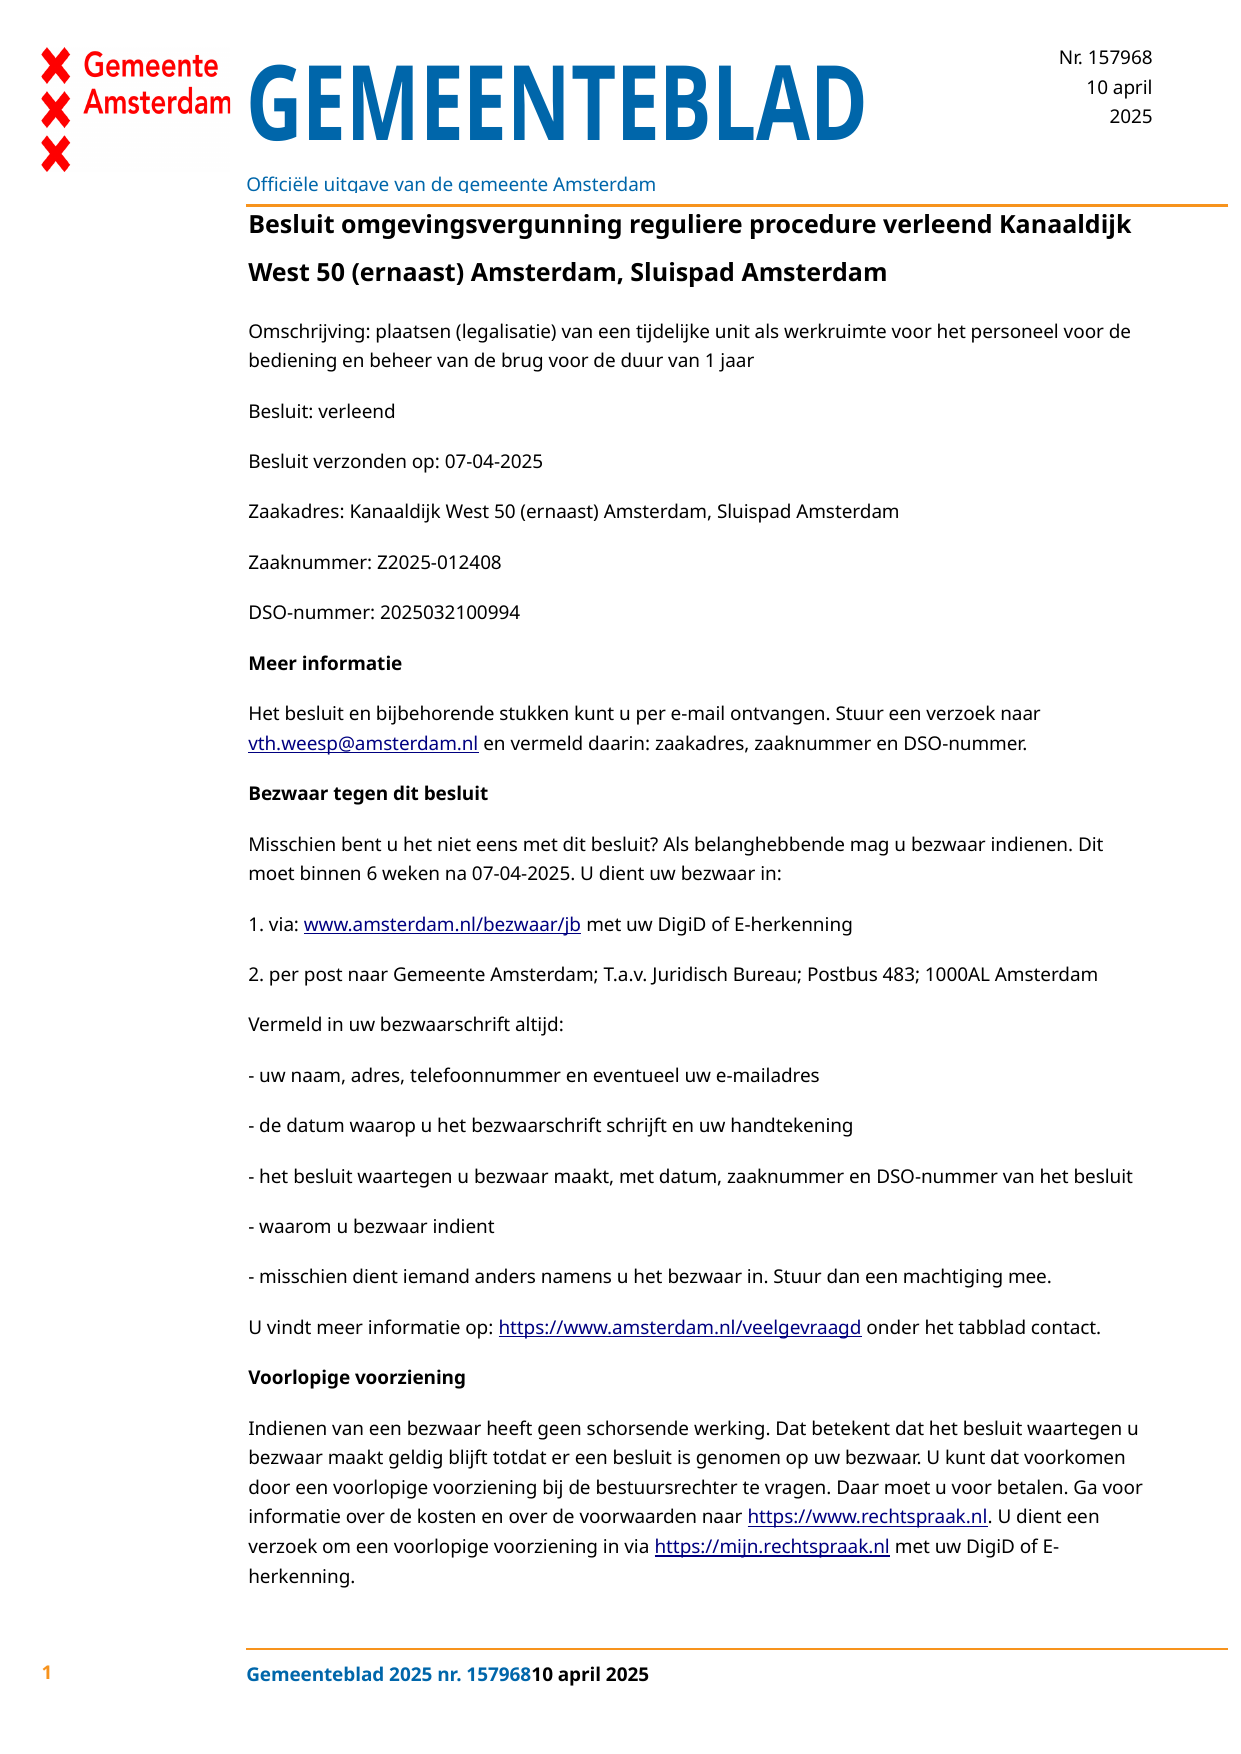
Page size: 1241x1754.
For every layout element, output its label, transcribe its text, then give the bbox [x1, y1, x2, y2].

text 1. via: www.amsterdam.nl/bezwaar/jb met uw DigiD of E-herkenning [248, 911, 1152, 937]
text Het besluit en bijbehorende stukken kunt u per e-mail ontvangen. Stuur een verzoek naar vth.weesp@amsterdam.nl en vermeld daarin: zaakadres, zaaknummer en DSO-nummer. [248, 700, 1152, 756]
picture [41, 47, 231, 172]
text - de datum waarop u het bezwaarschrift schrijft en uw handtekening [248, 1112, 1152, 1138]
text U vindt meer informatie op: https://www.amsterdam.nl/veelgevraagd onder het tabblad contact. [248, 1314, 1152, 1340]
text Besluit: verleend [248, 398, 1152, 424]
text - waarom u bezwaar indient [248, 1213, 1152, 1239]
text Zaaknummer: Z2025-012408 [248, 549, 1152, 575]
text Vermeld in uw bezwaarschrift altijd: [248, 1012, 1152, 1037]
text Omschrijving: plaatsen (legalisatie) van een tijdelijke unit als werkruimte voor het personeel voor de bediening en beheer van de brug voor de duur van 1 jaar [248, 318, 1152, 373]
text - uw naam, adres, telefoonnummer en eventueel uw e-mailadres [248, 1062, 1152, 1088]
text Indienen van een bezwaar heeft geen schorsende werking. Dat betekent dat het besluit waartegen u bezwaar maakt geldig blijft totdat er een besluit is genomen op uw bezwaar. U kunt dat voorkomen door een voorlopige voorziening bij de bestuursrechter te vragen. Daar moet u voor betalen. Ga voor informatie over de kosten en over de voorwaarden naar https://www.rechtspraak.nl. U dient een verzoek om een voorlopige voorziening in via https://mijn.rechtspraak.nl met uw DigiD of E-herkenning. [248, 1415, 1152, 1589]
text DSO-nummer: 2025032100994 [248, 599, 1152, 625]
text Bezwaar tegen dit besluit [248, 780, 1152, 806]
text Voorlopige voorziening [248, 1364, 1152, 1390]
text Besluit omgevingsvergunning reguliere procedure verleend Kanaaldijk West 50 (ernaast) Amsterdam, Sluispad Amsterdam [248, 207, 1152, 288]
text Zaakadres: Kanaaldijk West 50 (ernaast) Amsterdam, Sluispad Amsterdam [248, 499, 1152, 524]
text Misschien bent u het niet eens met dit besluit? Als belanghebbende mag u bezwaar indienen. Dit moet binnen 6 weken na 07-04-2025. U dient uw bezwaar in: [248, 831, 1152, 886]
text - misschien dient iemand anders namens u het bezwaar in. Stuur dan een machtiging mee. [248, 1264, 1152, 1289]
text Besluit verzonden op: 07-04-2025 [248, 448, 1152, 474]
text - het besluit waartegen u bezwaar maakt, met datum, zaaknummer en DSO-nummer van het besluit [248, 1163, 1152, 1189]
text Meer informatie [248, 650, 1152, 676]
text 2. per post naar Gemeente Amsterdam; T.a.v. Juridisch Bureau; Postbus 483; 1000AL Amsterdam [248, 961, 1152, 987]
